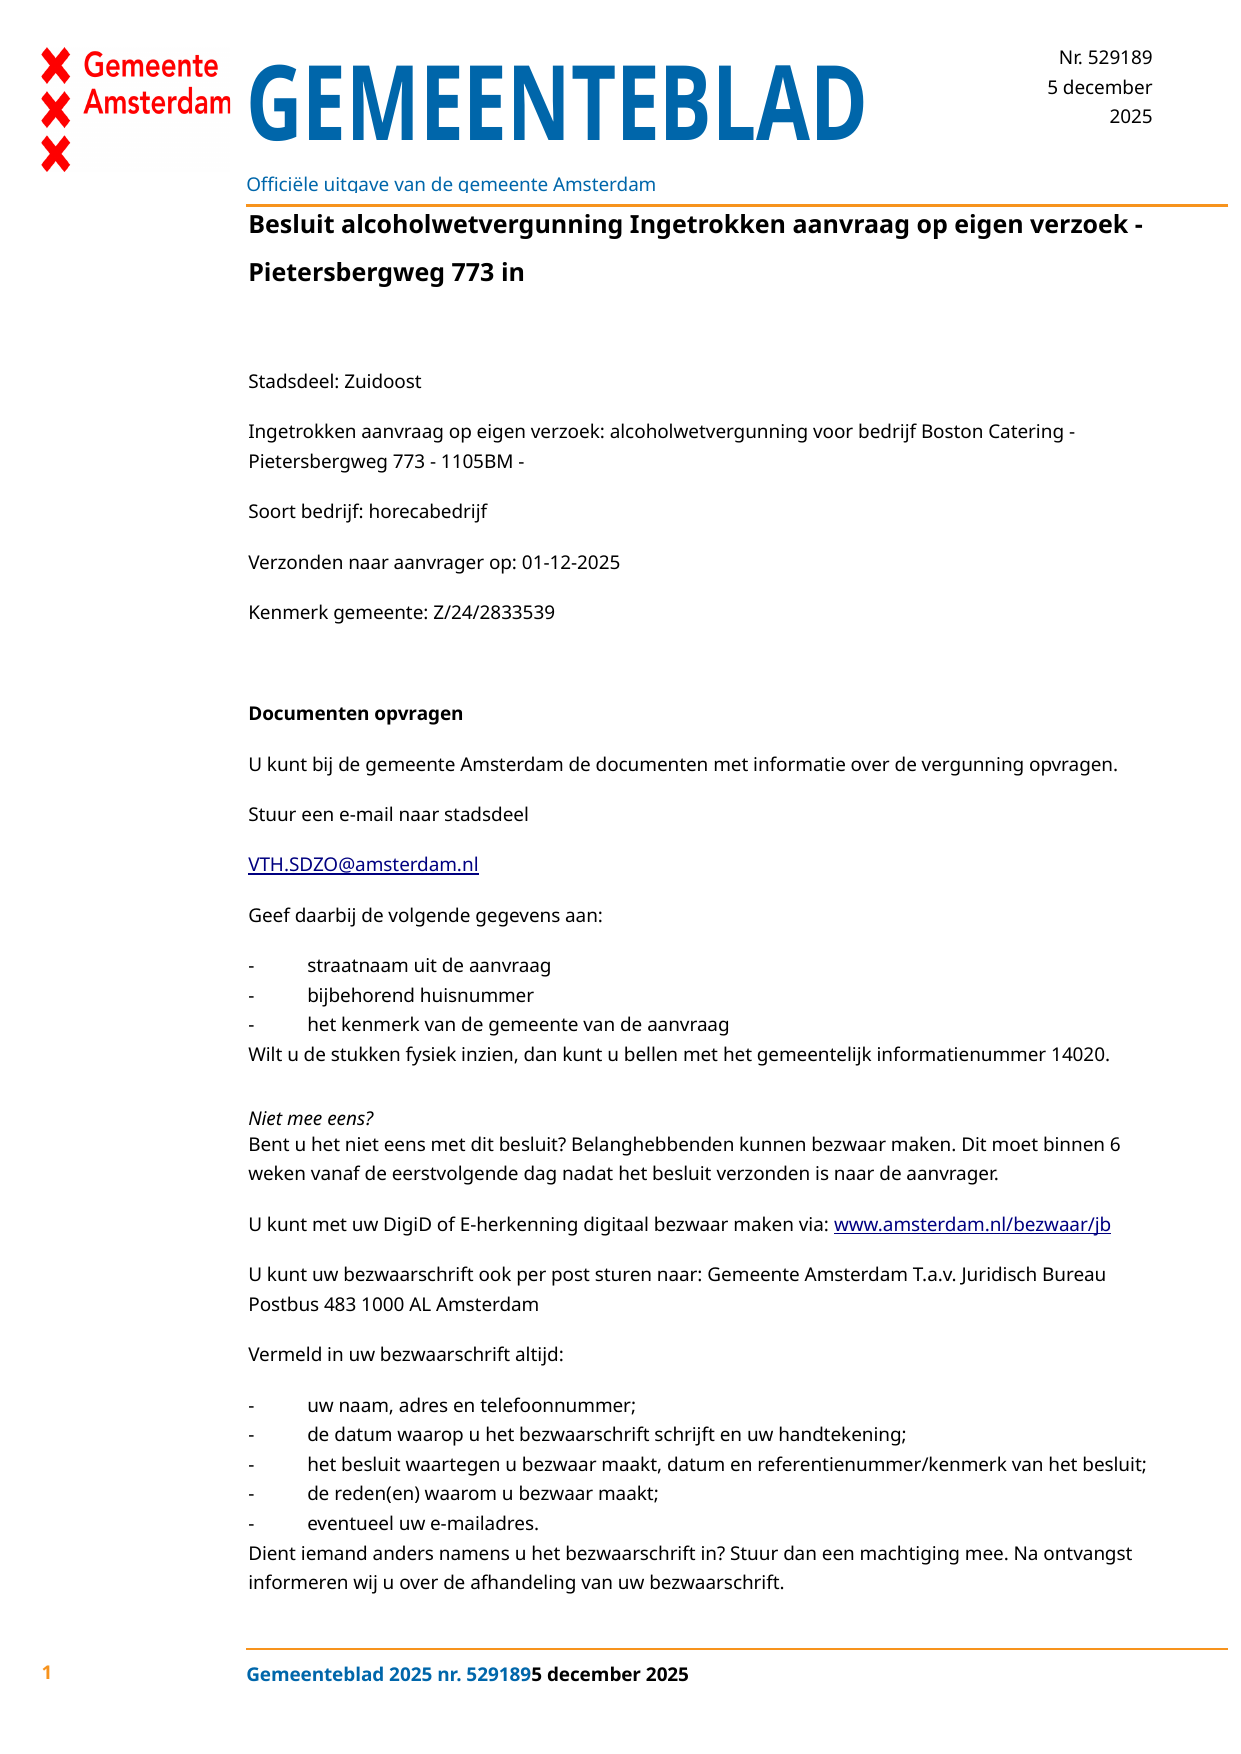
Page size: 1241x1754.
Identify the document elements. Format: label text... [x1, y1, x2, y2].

list uw naam, adres en telefoonnummer; [248, 1392, 1152, 1417]
list bijbehorend huisnummer [248, 982, 1152, 1008]
text Stuur een e-mail naar stadsdeel [248, 801, 1152, 827]
text U kunt met uw DigiD of E-herkenning digitaal bezwaar maken via: www.amsterdam.nl/bezwaar/jb [248, 1211, 1152, 1237]
text Niet mee eens? [248, 1105, 1152, 1131]
text Wilt u de stukken fysiek inzien, dan kunt u bellen met het gemeentelijk informatienummer 14020. [248, 1041, 1152, 1067]
list de datum waarop u het bezwaarschrift schrijft en uw handtekening; [248, 1421, 1152, 1447]
text Verzonden naar aanvrager op: 01-12-2025 [248, 549, 1152, 575]
text Kenmerk gemeente: Z/24/2833539 [248, 599, 1152, 625]
list de reden(en) waarom u bezwaar maakt; [248, 1481, 1152, 1506]
text U kunt uw bezwaarschrift ook per post sturen naar: Gemeente Amsterdam T.a.v. Juridisch Bureau Postbus 483 1000 AL Amsterdam [248, 1261, 1152, 1317]
text Documenten opvragen [248, 700, 1152, 726]
list eventueel uw e-mailadres. [248, 1510, 1152, 1536]
text Besluit alcoholwetvergunning Ingetrokken aanvraag op eigen verzoek - Pietersbergweg 773 in [248, 207, 1152, 288]
text Geef daarbij de volgende gegevens aan: [248, 902, 1152, 928]
text Stadsdeel: Zuidoost [248, 368, 1152, 394]
list het besluit waartegen u bezwaar maakt, datum en referentienummer/kenmerk van het besluit; [248, 1451, 1152, 1477]
text Ingetrokken aanvraag op eigen verzoek: alcoholwetvergunning voor bedrijf Boston Catering - Pietersbergweg 773 - 1105BM - [248, 419, 1152, 474]
list straatnaam uit de aanvraag [248, 952, 1152, 978]
text Bent u het niet eens met dit besluit? Belanghebbenden kunnen bezwaar maken. Dit moet binnen 6 weken vanaf de eerstvolgende dag nadat het besluit verzonden is naar de aanvrager. [248, 1131, 1152, 1186]
text Vermeld in uw bezwaarschrift altijd: [248, 1341, 1152, 1367]
list het kenmerk van de gemeente van de aanvraag [248, 1012, 1152, 1037]
picture [41, 47, 231, 172]
text VTH.SDZO@amsterdam.nl [248, 852, 1152, 877]
text Soort bedrijf: horecabedrijf [248, 499, 1152, 524]
text Dient iemand anders namens u het bezwaarschrift in? Stuur dan een machtiging mee. Na ontvangst informeren wij u over de afhandeling van uw bezwaarschrift. [248, 1540, 1152, 1595]
text U kunt bij de gemeente Amsterdam de documenten met informatie over de vergunning opvragen. [248, 751, 1152, 777]
